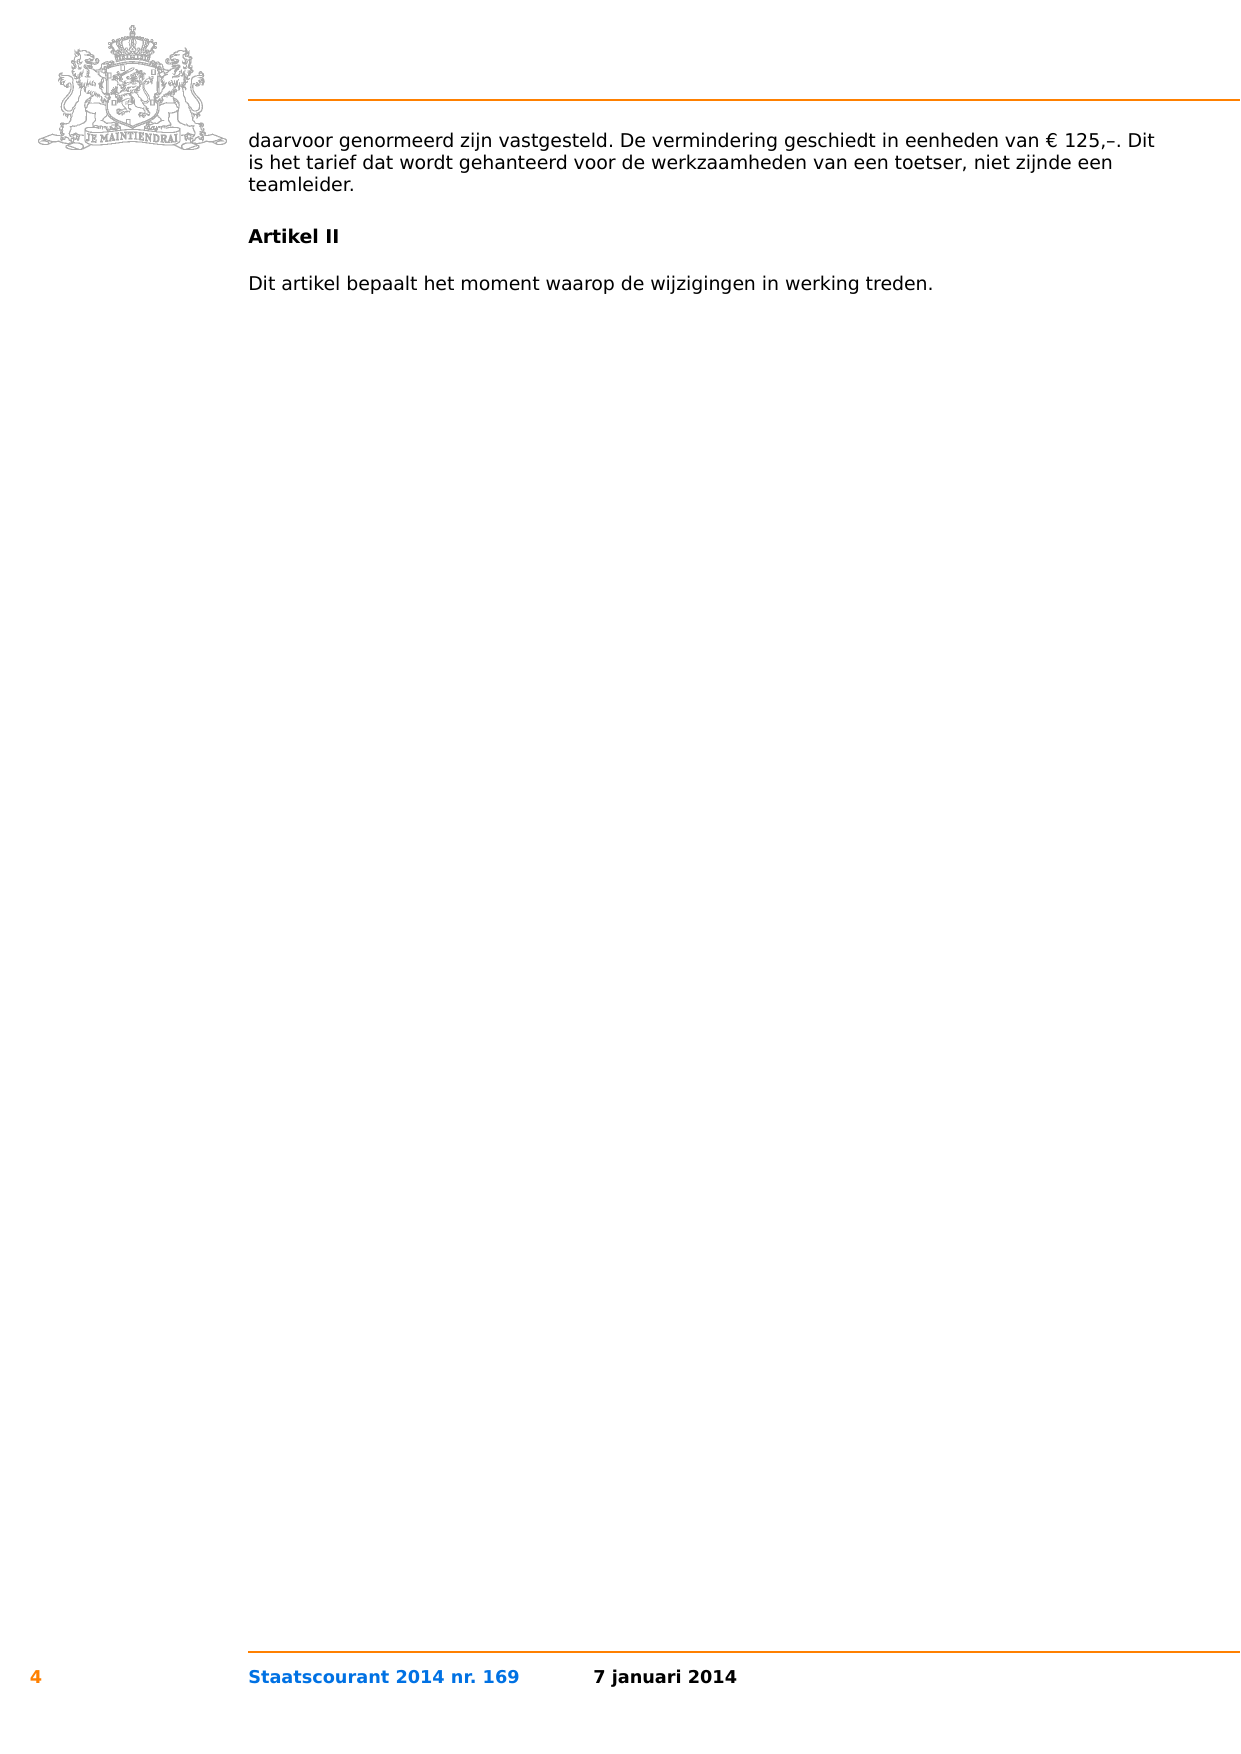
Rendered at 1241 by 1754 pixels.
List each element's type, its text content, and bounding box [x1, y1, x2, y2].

subtitle Artikel II [248, 226, 1163, 248]
text daarvoor genormeerd zijn vastgesteld. De vermindering geschiedt in eenheden van € 125,–. Dit is het tarief dat wordt gehanteerd voor de werkzaamheden van een toetser, niet zijnde een teamleider. [248, 130, 1163, 196]
picture [38, 25, 227, 150]
text Dit artikel bepaalt het moment waarop de wijzigingen in werking treden. [248, 273, 1163, 295]
